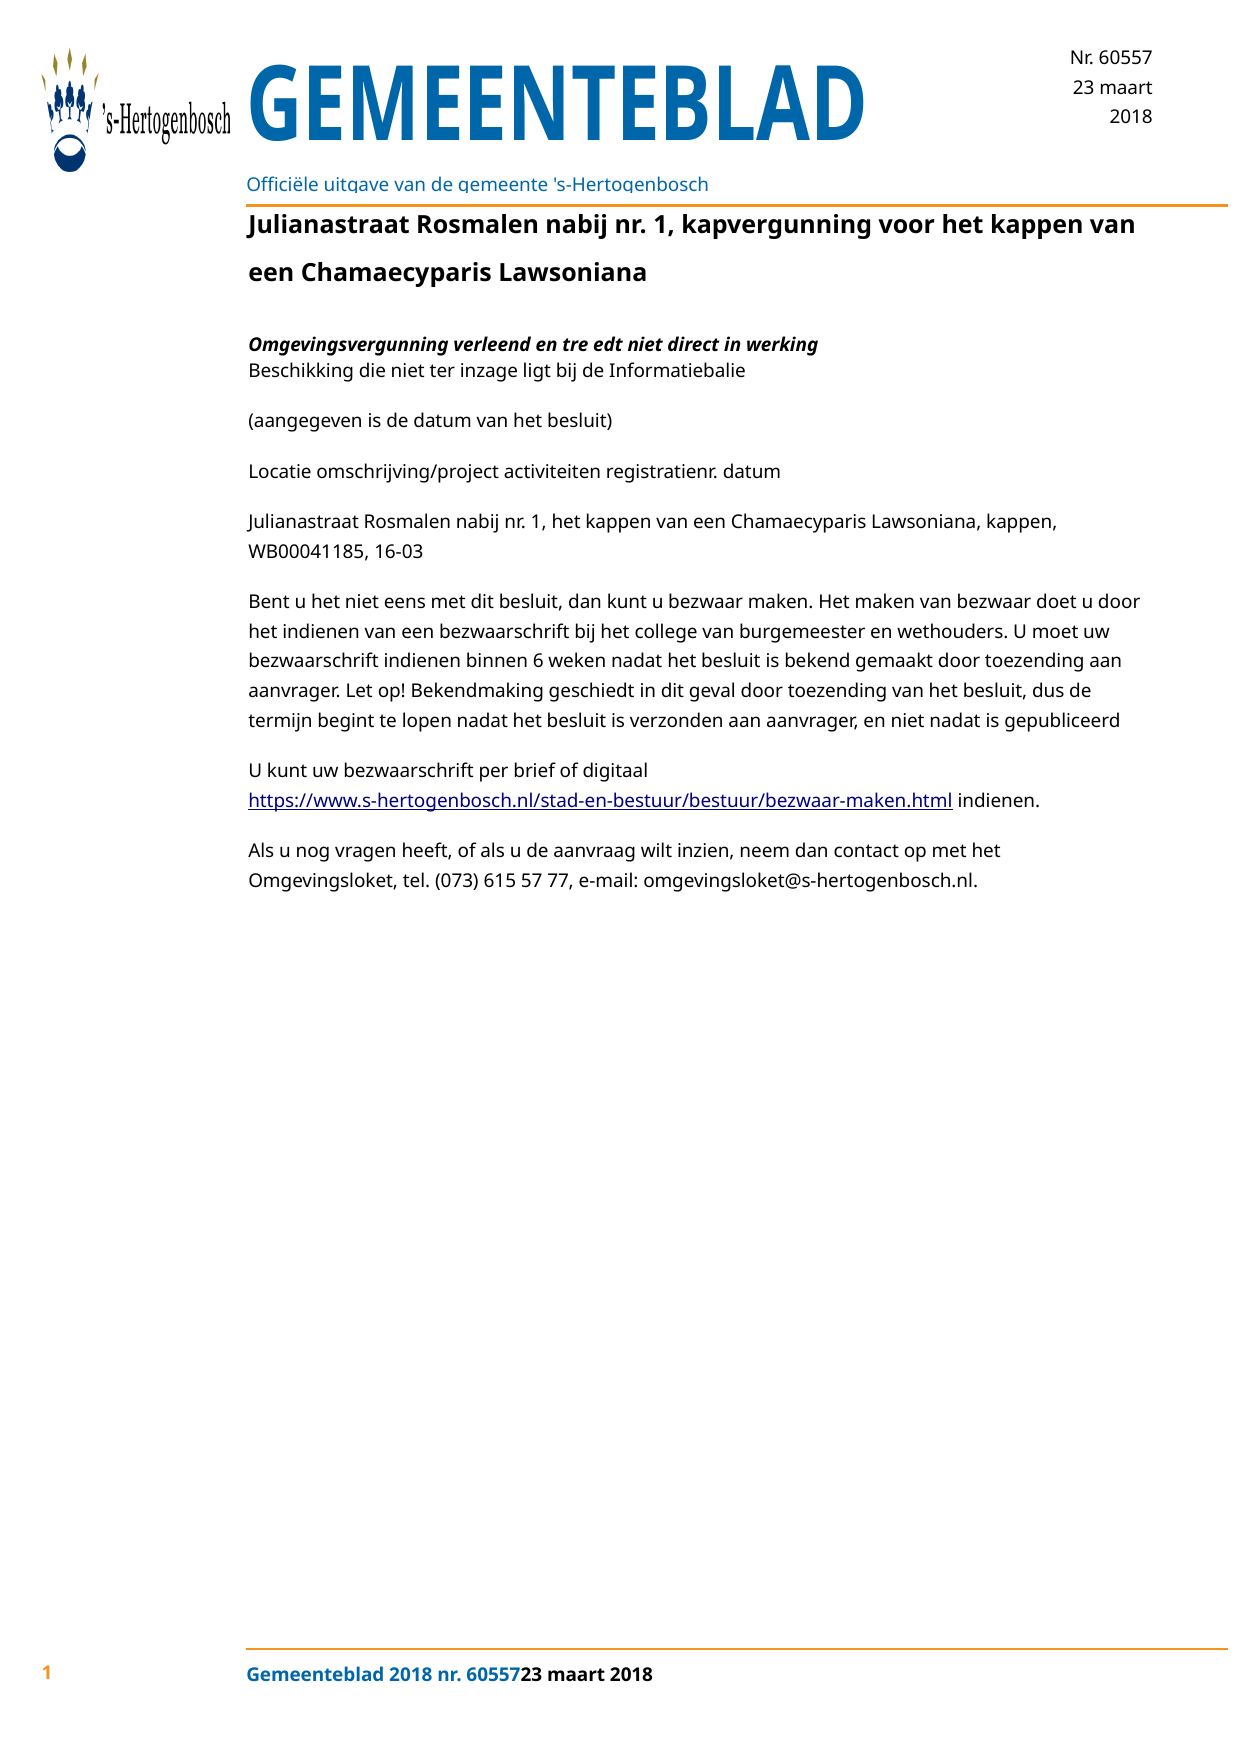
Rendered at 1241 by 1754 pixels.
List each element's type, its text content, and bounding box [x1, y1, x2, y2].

text Beschikking die niet ter inzage ligt bij de Informatiebalie [248, 357, 1152, 383]
text Bent u het niet eens met dit besluit, dan kunt u bezwaar maken. Het maken van bezwaar doet u door het indienen van een bezwaarschrift bij het college van burgemeester en wethouders. U moet uw bezwaarschrift indienen binnen 6 weken nadat het besluit is bekend gemaakt door toezending aan aanvrager. Let op! Bekendmaking geschiedt in dit geval door toezending van het besluit, dus de termijn begint te lopen nadat het besluit is verzonden aan aanvrager, en niet nadat is gepubliceerd [248, 588, 1152, 732]
picture [41, 47, 231, 172]
text (aangegeven is de datum van het besluit) [248, 408, 1152, 433]
text Locatie omschrijving/project activiteiten registratienr. datum [248, 458, 1152, 484]
text U kunt uw bezwaarschrift per brief of digitaal https://www.s-hertogenbosch.nl/stad-en-bestuur/bestuur/bezwaar-maken.html indienen. [248, 757, 1152, 812]
text Julianastraat Rosmalen nabij nr. 1, het kappen van een Chamaecyparis Lawsoniana, kappen, WB00041185, 16-03 [248, 508, 1152, 564]
text Omgevingsvergunning verleend en tre edt niet direct in werking [248, 331, 1152, 357]
text Julianastraat Rosmalen nabij nr. 1, kapvergunning voor het kappen van een Chamaecyparis Lawsoniana [248, 207, 1152, 288]
text Als u nog vragen heeft, of als u de aanvraag wilt inzien, neem dan contact op met het Omgevingsloket, tel. (073) 615 57 77, e-mail: omgevingsloket@s-hertogenbosch.nl. [248, 837, 1152, 892]
